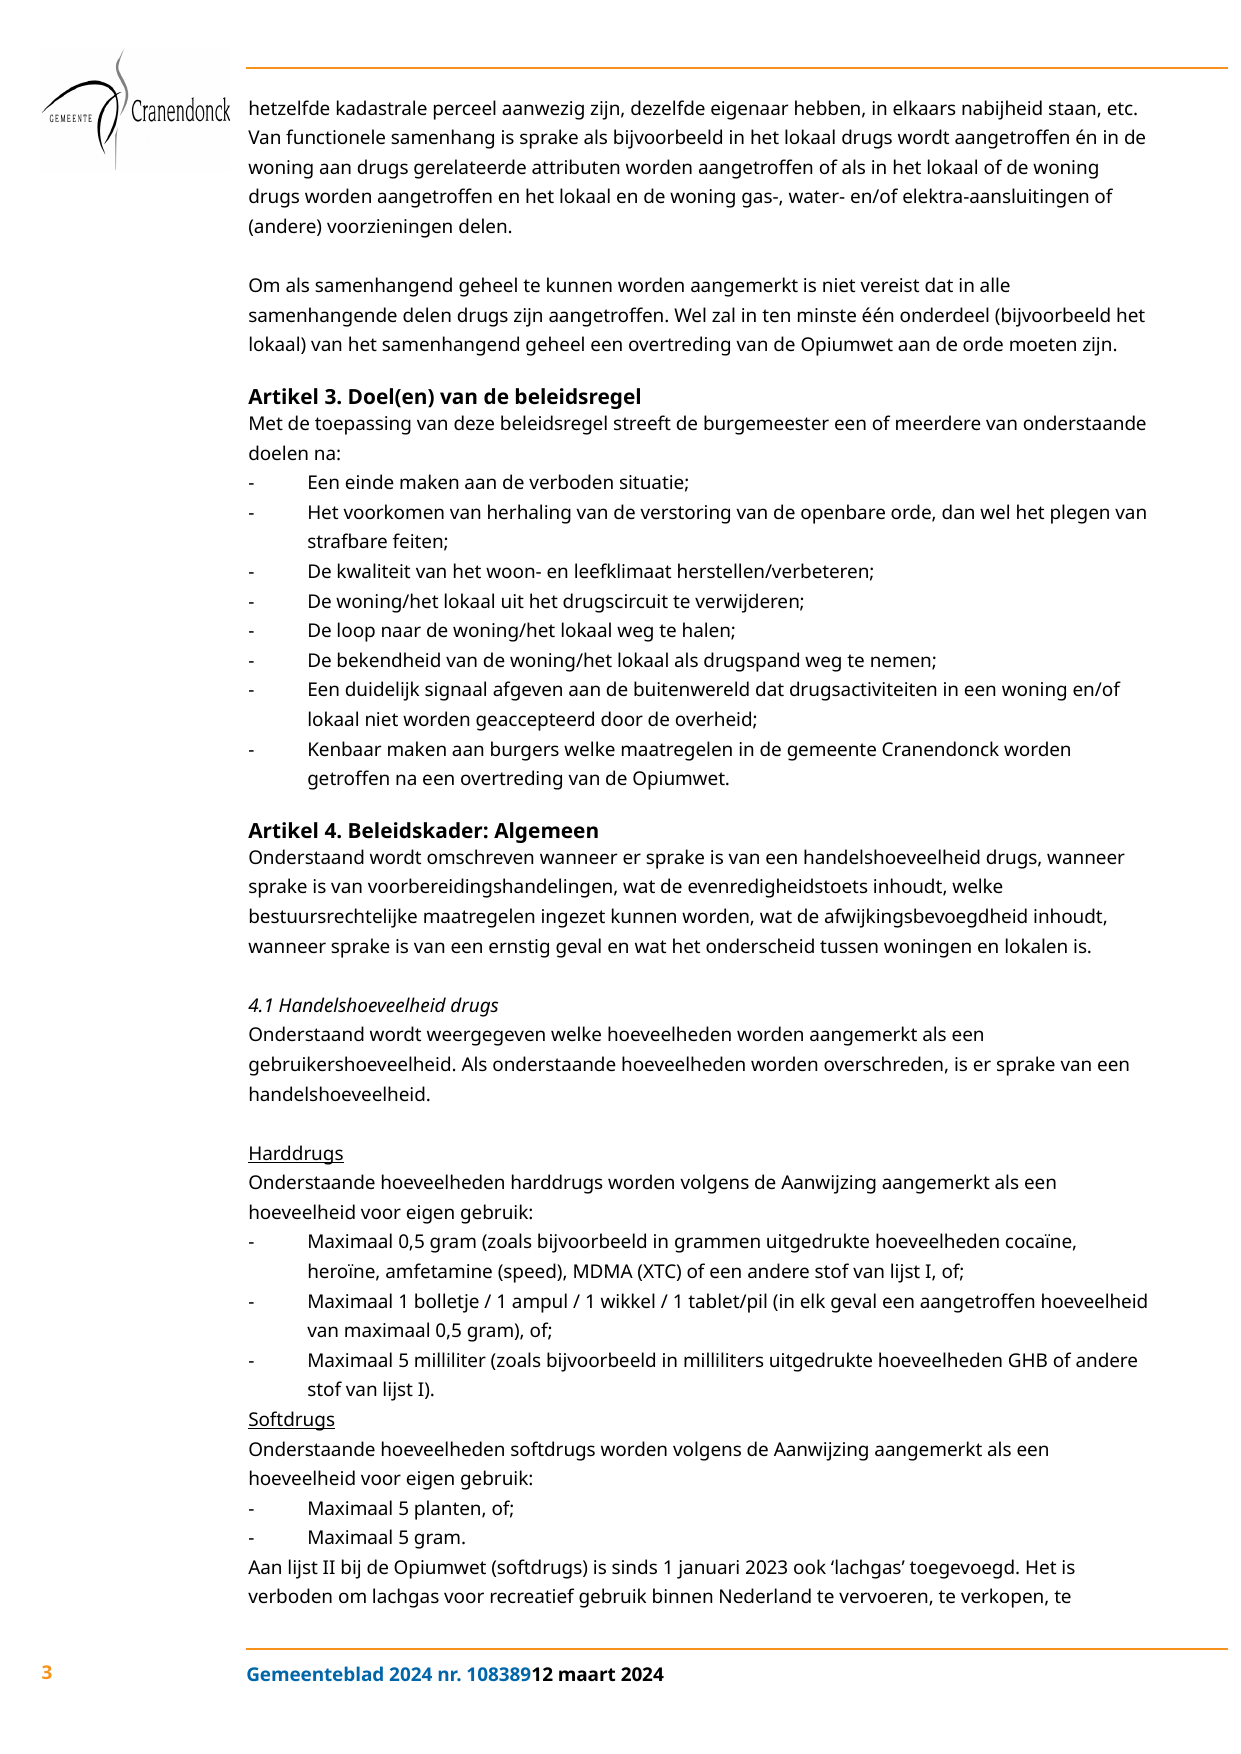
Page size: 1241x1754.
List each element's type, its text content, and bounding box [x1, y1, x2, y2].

list Maximaal 5 milliliter (zoals bijvoorbeeld in milliliters uitgedrukte hoeveelheden GHB of andere stof van lijst I). [248, 1347, 1152, 1402]
list Maximaal 5 planten, of; [248, 1495, 1152, 1521]
text Artikel 3. Doel(en) van de beleidsregel [248, 382, 1152, 410]
list De kwaliteit van het woon- en leefklimaat herstellen/verbeteren; [248, 558, 1152, 584]
text Aan lijst II bij de Opiumwet (softdrugs) is sinds 1 januari 2023 ook ‘lachgas’ toegevoegd. Het is verboden om lachgas voor recreatief gebruik binnen Nederland te vervoeren, te verkopen, te [248, 1554, 1152, 1609]
list Een duidelijk signaal afgeven aan de buitenwereld dat drugsactiviteiten in een woning en/of lokaal niet worden geaccepteerd door de overheid; [248, 677, 1152, 732]
text Om als samenhangend geheel te kunnen worden aangemerkt is niet vereist dat in alle samenhangende delen drugs zijn aangetroffen. Wel zal in ten minste één onderdeel (bijvoorbeeld het lokaal) van het samenhangend geheel een overtreding van de Opiumwet aan de orde moeten zijn. [248, 272, 1152, 357]
list De bekendheid van de woning/het lokaal als drugspand weg te nemen; [248, 647, 1152, 673]
list Maximaal 0,5 gram (zoals bijvoorbeeld in grammen uitgedrukte hoeveelheden cocaïne, heroïne, amfetamine (speed), MDMA (XTC) of een andere stof van lijst I, of; [248, 1229, 1152, 1284]
text 4.1 Handelshoeveelheid drugs [248, 992, 1152, 1018]
list Kenbaar maken aan burgers welke maatregelen in de gemeente Cranendonck worden getroffen na een overtreding van de Opiumwet. [248, 736, 1152, 791]
text Harddrugs [248, 1140, 1152, 1166]
text hetzelfde kadastrale perceel aanwezig zijn, dezelfde eigenaar hebben, in elkaars nabijheid staan, etc. Van functionele samenhang is sprake als bijvoorbeeld in het lokaal drugs wordt aangetroffen én in de woning aan drugs gerelateerde attributen worden aangetroffen of als in het lokaal of de woning drugs worden aangetroffen en het lokaal en de woning gas-, water- en/of elektra-aansluitingen of (andere) voorzieningen delen. [248, 95, 1152, 239]
text Onderstaande hoeveelheden softdrugs worden volgens de Aanwijzing aangemerkt als een hoeveelheid voor eigen gebruik: [248, 1436, 1152, 1491]
text Softdrugs [248, 1406, 1152, 1432]
list De woning/het lokaal uit het drugscircuit te verwijderen; [248, 588, 1152, 613]
text Onderstaand wordt weergegeven welke hoeveelheden worden aangemerkt als een gebruikershoeveelheid. Als onderstaande hoeveelheden worden overschreden, is er sprake van een handelshoeveelheid. [248, 1022, 1152, 1107]
list De loop naar de woning/het lokaal weg te halen; [248, 617, 1152, 643]
list Maximaal 1 bolletje / 1 ampul / 1 wikkel / 1 tablet/pil (in elk geval een aangetroffen hoeveelheid van maximaal 0,5 gram), of; [248, 1288, 1152, 1343]
list Maximaal 5 gram. [248, 1524, 1152, 1550]
list Een einde maken aan de verboden situatie; [248, 469, 1152, 495]
text Onderstaande hoeveelheden harddrugs worden volgens de Aanwijzing aangemerkt als een hoeveelheid voor eigen gebruik: [248, 1169, 1152, 1225]
text Artikel 4. Beleidskader: Algemeen [248, 816, 1152, 844]
picture [41, 47, 231, 172]
text Onderstaand wordt omschreven wanneer er sprake is van een handelshoeveelheid drugs, wanneer sprake is van voorbereidingshandelingen, wat de evenredigheidstoets inhoudt, welke bestuursrechtelijke maatregelen ingezet kunnen worden, wat de afwijkingsbevoegdheid inhoudt, wanneer sprake is van een ernstig geval en wat het onderscheid tussen woningen en lokalen is. [248, 844, 1152, 959]
list Het voorkomen van herhaling van de verstoring van de openbare orde, dan wel het plegen van strafbare feiten; [248, 499, 1152, 554]
text Met de toepassing van deze beleidsregel streeft de burgemeester een of meerdere van onderstaande doelen na: [248, 410, 1152, 466]
